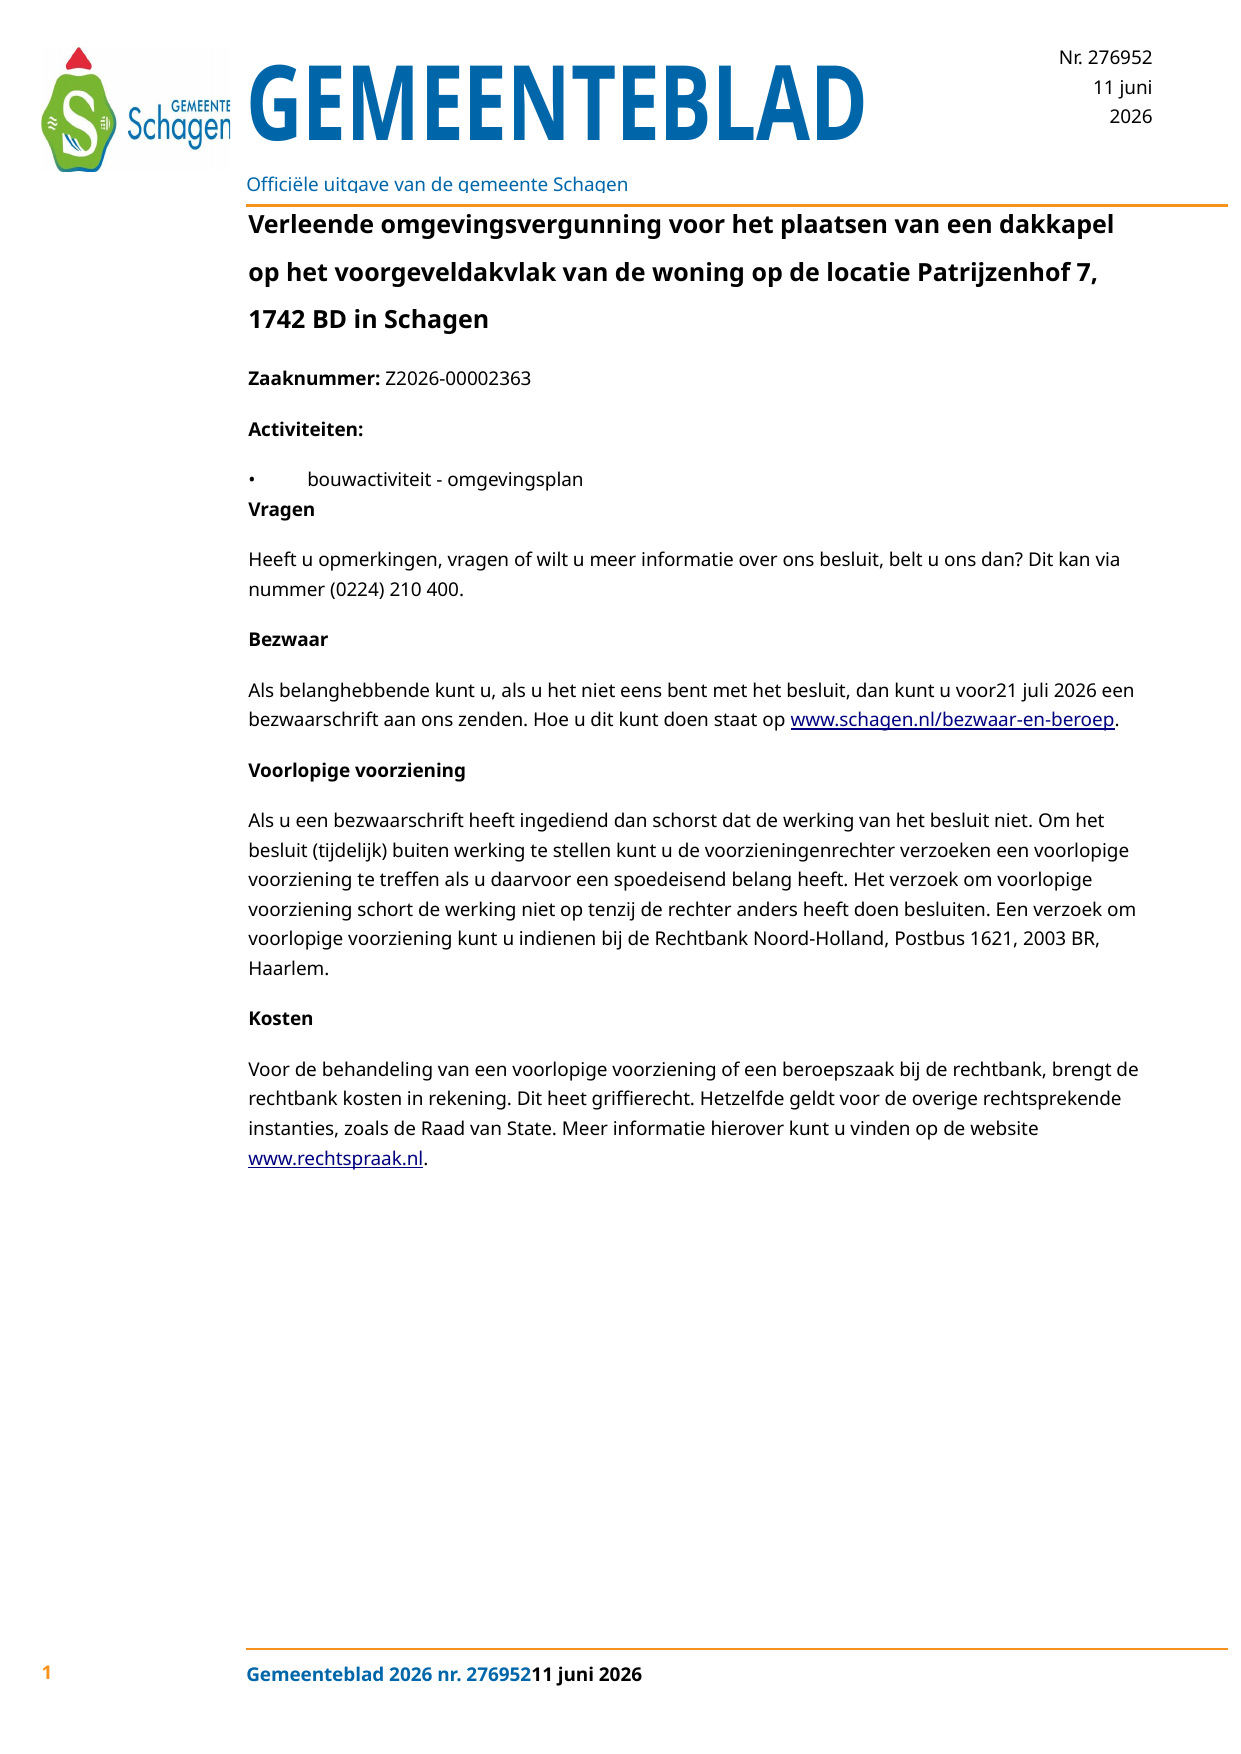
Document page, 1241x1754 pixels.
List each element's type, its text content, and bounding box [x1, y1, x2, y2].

text Zaaknummer: Z2026-00002363 [248, 366, 1152, 391]
list bouwactiviteit - omgevingsplan [248, 466, 1152, 492]
text Verleende omgevingsvergunning voor het plaatsen van een dakkapel op het voorgeveldakvlak van de woning op de locatie Patrijzenhof 7, 1742 BD in Schagen [248, 207, 1152, 336]
text Heeft u opmerkingen, vragen of wilt u meer informatie over ons besluit, belt u ons dan? Dit kan via nummer (0224) 210 400. [248, 546, 1152, 602]
text Voorlopige voorziening [248, 757, 1152, 782]
text Activiteiten: [248, 416, 1152, 442]
text Bezwaar [248, 626, 1152, 652]
text Als u een bezwaarschrift heeft ingediend dan schorst dat de werking van het besluit niet. Om het besluit (tijdelijk) buiten werking te stellen kunt u de voorzieningenrechter verzoeken een voorlopige voorziening te treffen als u daarvoor een spoedeisend belang heeft. Het verzoek om voorlopige voorziening schort de werking niet op tenzij de rechter anders heeft doen besluiten. Een verzoek om voorlopige voorziening kunt u indienen bij de Rechtbank Noord-Holland, Postbus 1621, 2003 BR, Haarlem. [248, 807, 1152, 981]
text Kosten [248, 1006, 1152, 1031]
text Voor de behandeling van een voorlopige voorziening of een beroepszaak bij de rechtbank, brengt de rechtbank kosten in rekening. Dit heet griffierecht. Hetzelfde geldt voor de overige rechtsprekende instanties, zoals de Raad van State. Meer informatie hierover kunt u vinden op de website www.rechtspraak.nl. [248, 1056, 1152, 1170]
text Vragen [248, 496, 1152, 522]
picture [41, 47, 231, 172]
text Als belanghebbende kunt u, als u het niet eens bent met het besluit, dan kunt u voor21 juli 2026 een bezwaarschrift aan ons zenden. Hoe u dit kunt doen staat op www.schagen.nl/bezwaar-en-beroep. [248, 677, 1152, 732]
